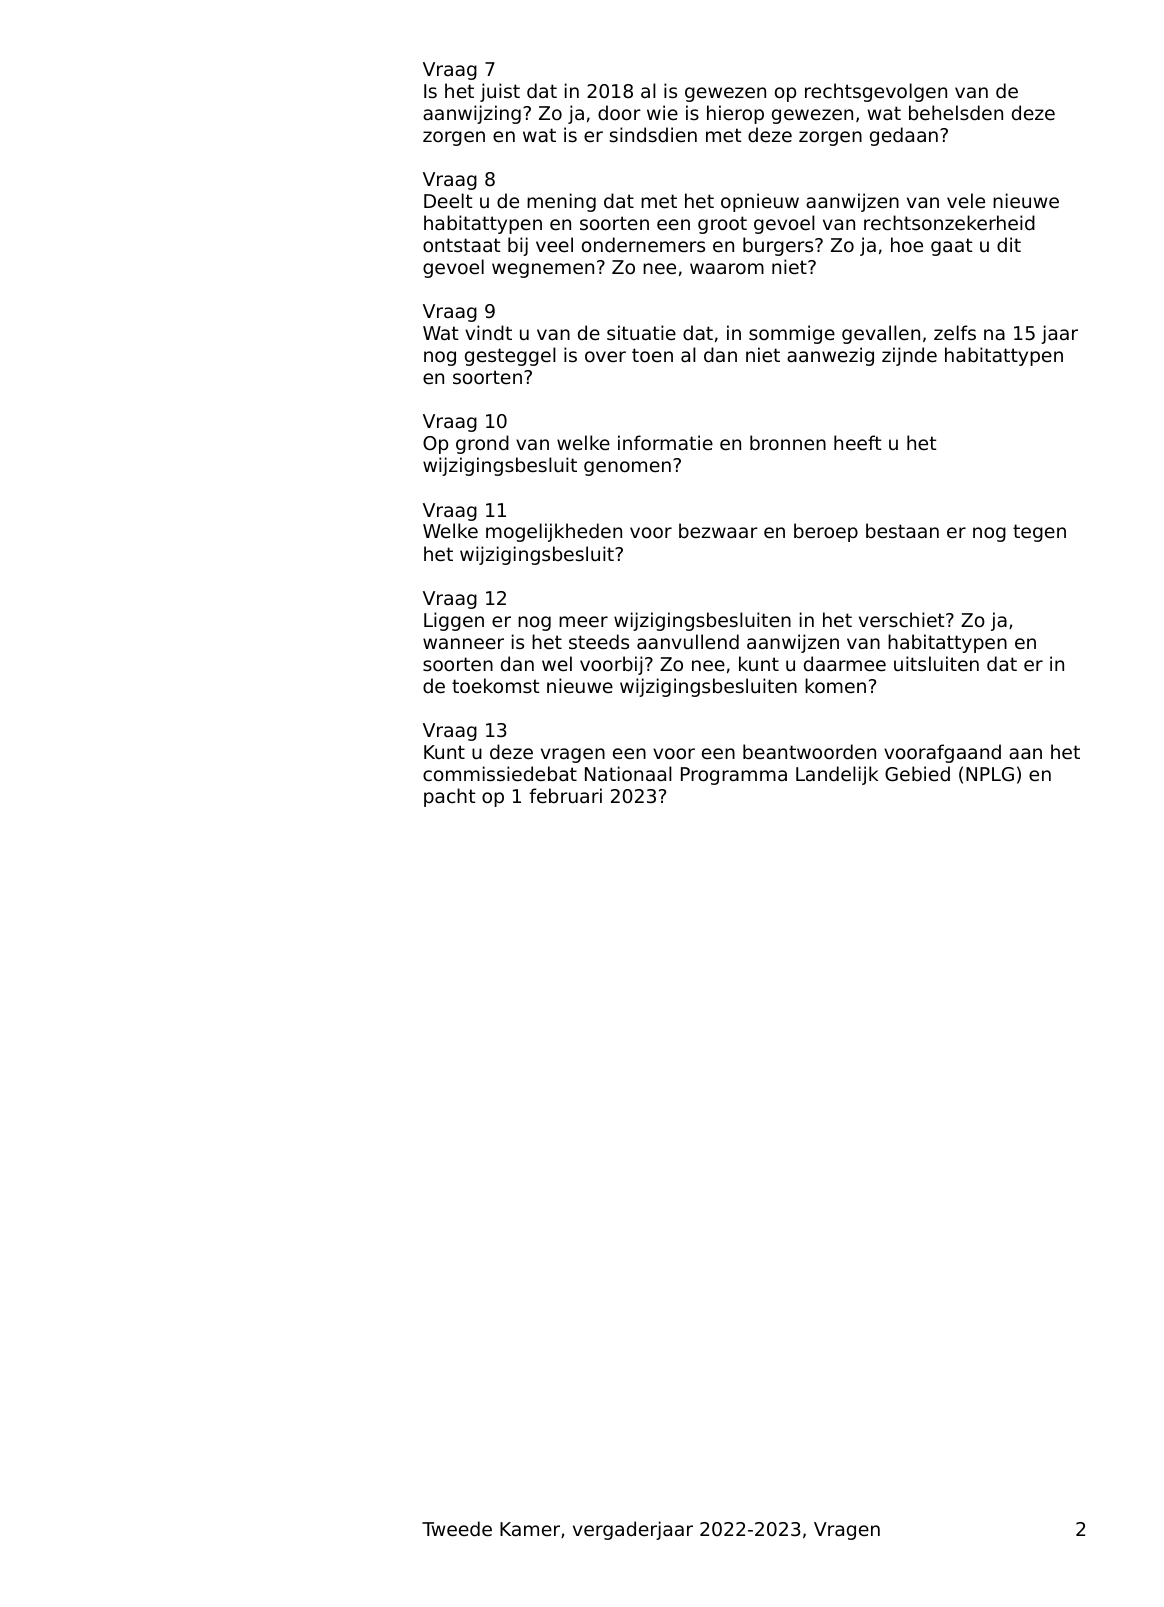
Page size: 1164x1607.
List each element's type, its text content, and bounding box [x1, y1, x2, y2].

text Wat vindt u van de situatie dat, in sommige gevallen, zelfs na 15 jaar nog gesteggel is over toen al dan niet aanwezig zijnde habitattypen en soorten? [422, 323, 1087, 389]
text Is het juist dat in 2018 al is gewezen op rechtsgevolgen van de aanwijzing? Zo ja, door wie is hierop gewezen, wat behelsden deze zorgen en wat is er sindsdien met deze zorgen gedaan? [422, 81, 1087, 147]
text Deelt u de mening dat met het opnieuw aanwijzen van vele nieuwe habitattypen en soorten een groot gevoel van rechtsonzekerheid ontstaat bij veel ondernemers en burgers? Zo ja, hoe gaat u dit gevoel wegnemen? Zo nee, waarom niet? [422, 191, 1087, 279]
text Vraag 13 [422, 720, 1087, 742]
text Op grond van welke informatie en bronnen heeft u het wijzigingsbesluit genomen? [422, 433, 1087, 477]
text Vraag 7 [422, 59, 1087, 81]
text Vraag 9 [422, 301, 1087, 323]
text Vraag 10 [422, 411, 1087, 433]
text Welke mogelijkheden voor bezwaar en beroep bestaan er nog tegen het wijzigingsbesluit? [422, 521, 1087, 565]
text Vraag 11 [422, 499, 1087, 521]
text Vraag 12 [422, 588, 1087, 609]
text Vraag 8 [422, 169, 1087, 191]
text Kunt u deze vragen een voor een beantwoorden voorafgaand aan het commissiedebat Nationaal Programma Landelijk Gebied (NPLG) en pacht op 1 februari 2023? [422, 742, 1087, 808]
text Liggen er nog meer wijzigingsbesluiten in het verschiet? Zo ja, wanneer is het steeds aanvullend aanwijzen van habitattypen en soorten dan wel voorbij? Zo nee, kunt u daarmee uitsluiten dat er in de toekomst nieuwe wijzigingsbesluiten komen? [422, 609, 1087, 697]
